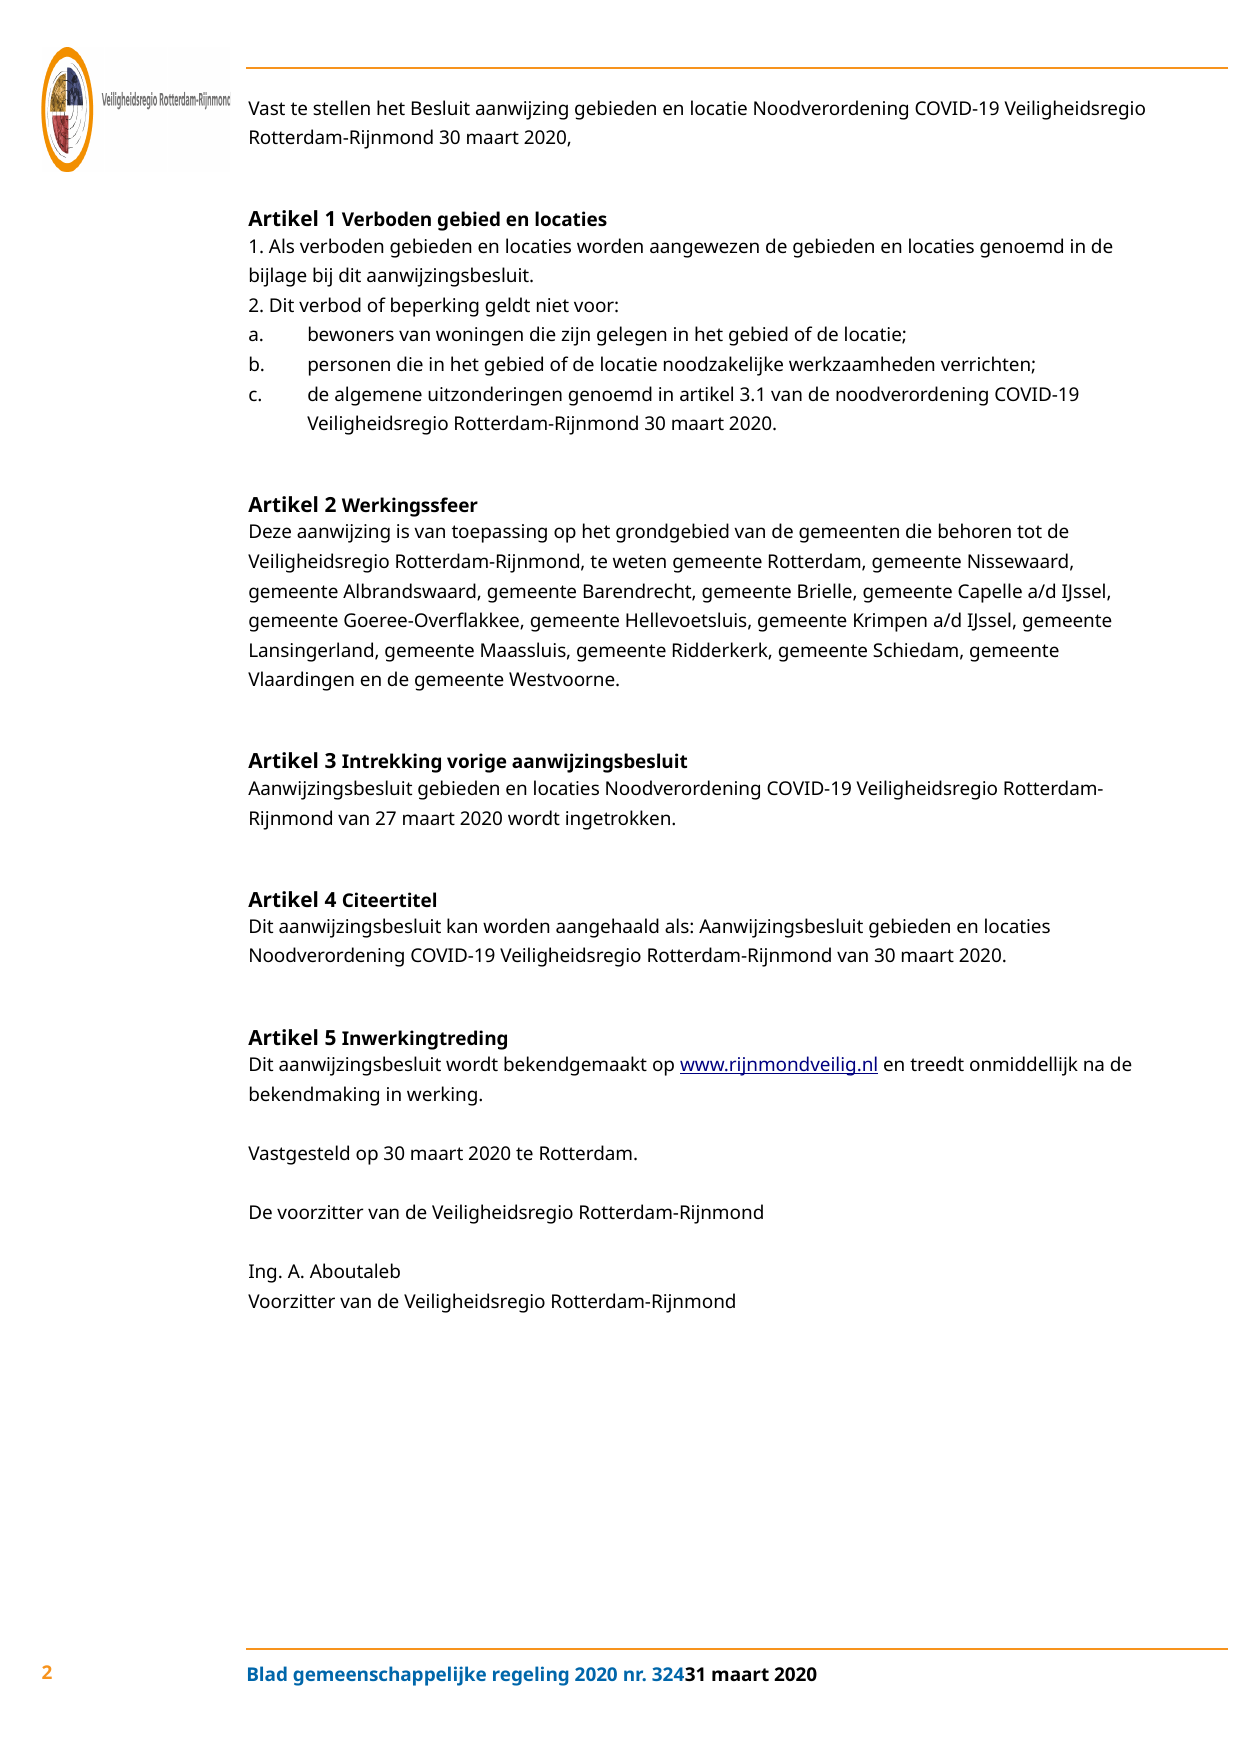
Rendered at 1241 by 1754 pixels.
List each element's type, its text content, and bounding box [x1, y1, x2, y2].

picture [41, 47, 231, 172]
text Artikel 2 Werkingssfeer [248, 490, 1152, 519]
text 1. Als verboden gebieden en locaties worden aangewezen de gebieden en locaties genoemd in de bijlage bij dit aanwijzingsbesluit. [248, 233, 1152, 288]
text Voorzitter van de Veiligheidsregio Rotterdam-Rijnmond [248, 1288, 1152, 1313]
text 2. Dit verbod of beperking geldt niet voor: [248, 292, 1152, 318]
text Artikel 5 Inwerkingtreding [248, 1023, 1152, 1051]
text Artikel 3 Intrekking vorige aanwijzingsbesluit [248, 747, 1152, 775]
list de algemene uitzonderingen genoemd in artikel 3.1 van de noodverordening COVID-19 Veiligheidsregio Rotterdam-Rijnmond 30 maart 2020. [248, 381, 1152, 436]
text Ing. A. Aboutaleb [248, 1258, 1152, 1284]
text Dit aanwijzingsbesluit wordt bekendgemaakt op www.rijnmondveilig.nl en treedt onmiddellijk na de bekendmaking in werking. [248, 1051, 1152, 1106]
text Artikel 4 Citeertitel [248, 885, 1152, 913]
list personen die in het gebied of de locatie noodzakelijke werkzaamheden verrichten; [248, 351, 1152, 377]
text Aanwijzingsbesluit gebieden en locaties Noodverordening COVID-19 Veiligheidsregio Rotterdam-Rijnmond van 27 maart 2020 wordt ingetrokken. [248, 775, 1152, 830]
text Deze aanwijzing is van toepassing op het grondgebied van de gemeenten die behoren tot de Veiligheidsregio Rotterdam-Rijnmond, te weten gemeente Rotterdam, gemeente Nissewaard, gemeente Albrandswaard, gemeente Barendrecht, gemeente Brielle, gemeente Capelle a/d IJssel, gemeente Goeree-Overflakkee, gemeente Hellevoetsluis, gemeente Krimpen a/d IJssel, gemeente Lansingerland, gemeente Maassluis, gemeente Ridderkerk, gemeente Schiedam, gemeente Vlaardingen en de gemeente Westvoorne. [248, 519, 1152, 692]
text Dit aanwijzingsbesluit kan worden aangehaald als: Aanwijzingsbesluit gebieden en locaties Noodverordening COVID-19 Veiligheidsregio Rotterdam-Rijnmond van 30 maart 2020. [248, 913, 1152, 968]
text Vast te stellen het Besluit aanwijzing gebieden en locatie Noodverordening COVID-19 Veiligheidsregio Rotterdam-Rijnmond 30 maart 2020, [248, 95, 1152, 150]
text De voorzitter van de Veiligheidsregio Rotterdam-Rijnmond [248, 1199, 1152, 1225]
text Vastgesteld op 30 maart 2020 te Rotterdam. [248, 1140, 1152, 1166]
list bewoners van woningen die zijn gelegen in het gebied of de locatie; [248, 322, 1152, 347]
text Artikel 1 Verboden gebied en locaties [248, 204, 1152, 233]
